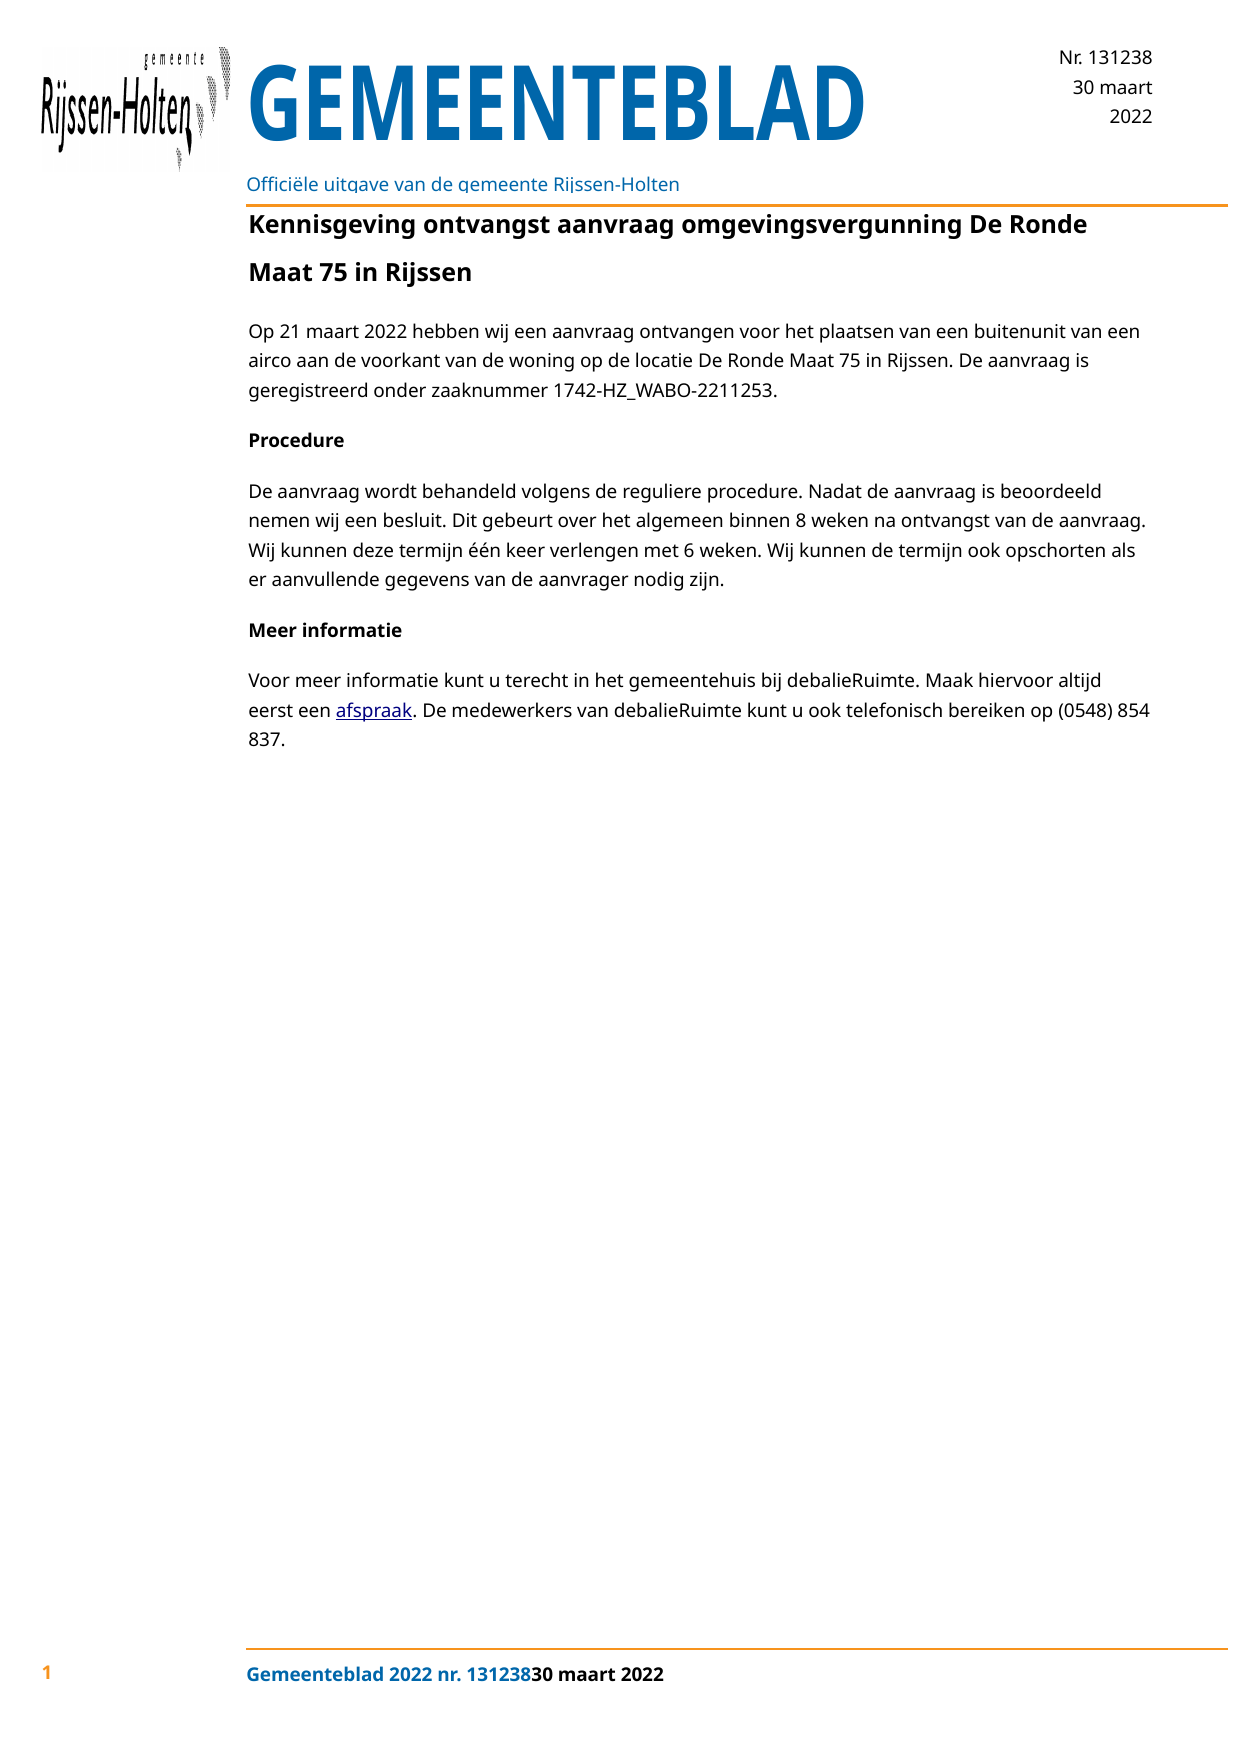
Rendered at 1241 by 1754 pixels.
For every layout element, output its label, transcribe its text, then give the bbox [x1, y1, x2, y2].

text De aanvraag wordt behandeld volgens de reguliere procedure. Nadat de aanvraag is beoordeeld nemen wij een besluit. Dit gebeurt over het algemeen binnen 8 weken na ontvangst van de aanvraag. Wij kunnen deze termijn één keer verlengen met 6 weken. Wij kunnen de termijn ook opschorten als er aanvullende gegevens van de aanvrager nodig zijn. [248, 478, 1152, 592]
text Meer informatie [248, 617, 1152, 643]
text Procedure [248, 427, 1152, 453]
picture [41, 47, 231, 172]
text Voor meer informatie kunt u terecht in het gemeentehuis bij debalieRuimte. Maak hiervoor altijd eerst een afspraak. De medewerkers van debalieRuimte kunt u ook telefonisch bereiken op (0548) 854 837. [248, 667, 1152, 752]
text Kennisgeving ontvangst aanvraag omgevingsvergunning De Ronde Maat 75 in Rijssen [248, 207, 1152, 288]
text Op 21 maart 2022 hebben wij een aanvraag ontvangen voor het plaatsen van een buitenunit van een airco aan de voorkant van de woning op de locatie De Ronde Maat 75 in Rijssen. De aanvraag is geregistreerd onder zaaknummer 1742-HZ_WABO-2211253. [248, 318, 1152, 403]
